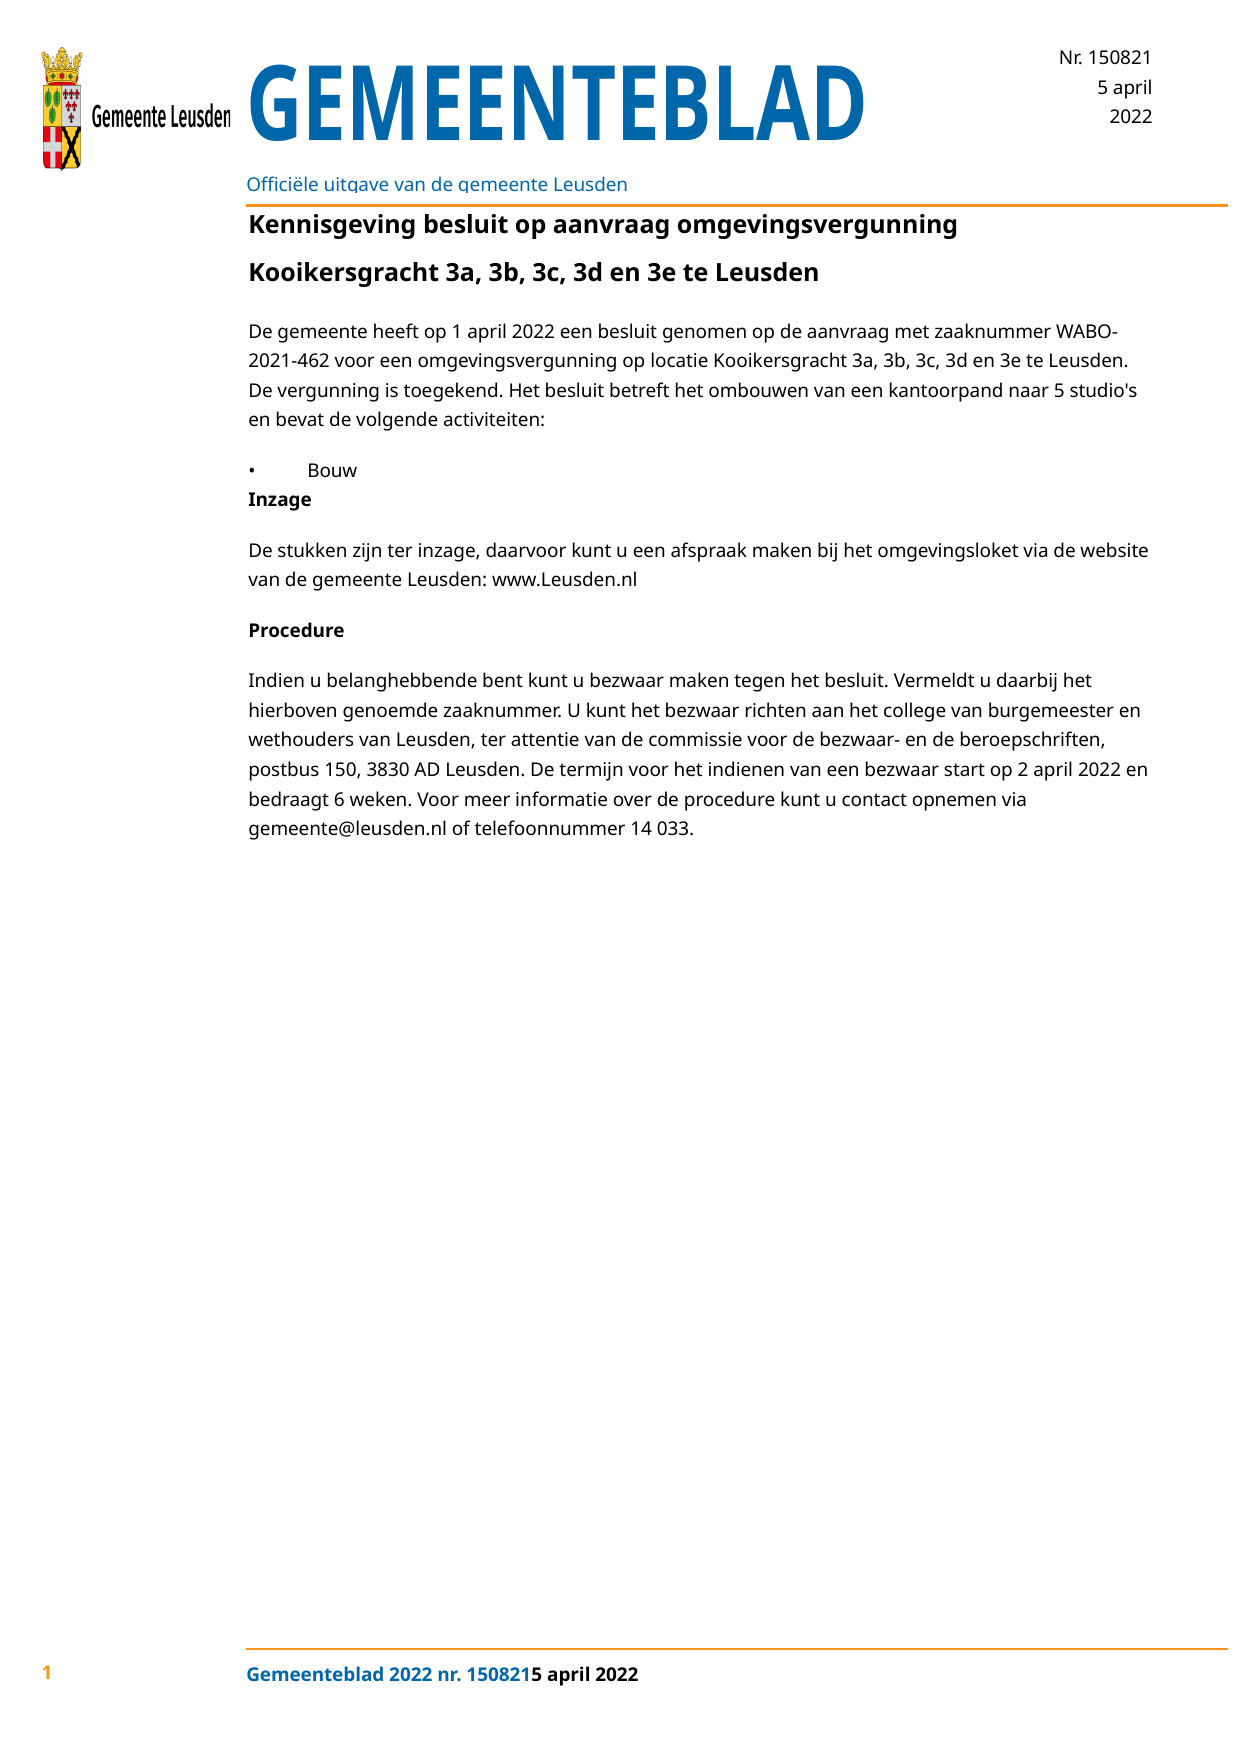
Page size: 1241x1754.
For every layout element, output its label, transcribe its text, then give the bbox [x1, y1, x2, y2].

list Bouw [248, 457, 1152, 483]
text Procedure [248, 617, 1152, 643]
text Indien u belanghebbende bent kunt u bezwaar maken tegen het besluit. Vermeldt u daarbij het hierboven genoemde zaaknummer. U kunt het bezwaar richten aan het college van burgemeester en wethouders van Leusden, ter attentie van de commissie voor de bezwaar- en de beroepschriften, postbus 150, 3830 AD Leusden. De termijn voor het indienen van een bezwaar start op 2 april 2022 en bedraagt 6 weken. Voor meer informatie over de procedure kunt u contact opnemen via gemeente@leusden.nl of telefoonnummer 14 033. [248, 667, 1152, 841]
text De gemeente heeft op 1 april 2022 een besluit genomen op de aanvraag met zaaknummer WABO-2021-462 voor een omgevingsvergunning op locatie Kooikersgracht 3a, 3b, 3c, 3d en 3e te Leusden. De vergunning is toegekend. Het besluit betreft het ombouwen van een kantoorpand naar 5 studio's en bevat de volgende activiteiten: [248, 318, 1152, 432]
text Inzage [248, 487, 1152, 512]
text De stukken zijn ter inzage, daarvoor kunt u een afspraak maken bij het omgevingsloket via de website van de gemeente Leusden: www.Leusden.nl [248, 537, 1152, 592]
text Kennisgeving besluit op aanvraag omgevingsvergunning Kooikersgracht 3a, 3b, 3c, 3d en 3e te Leusden [248, 207, 1152, 288]
picture [41, 47, 231, 172]
